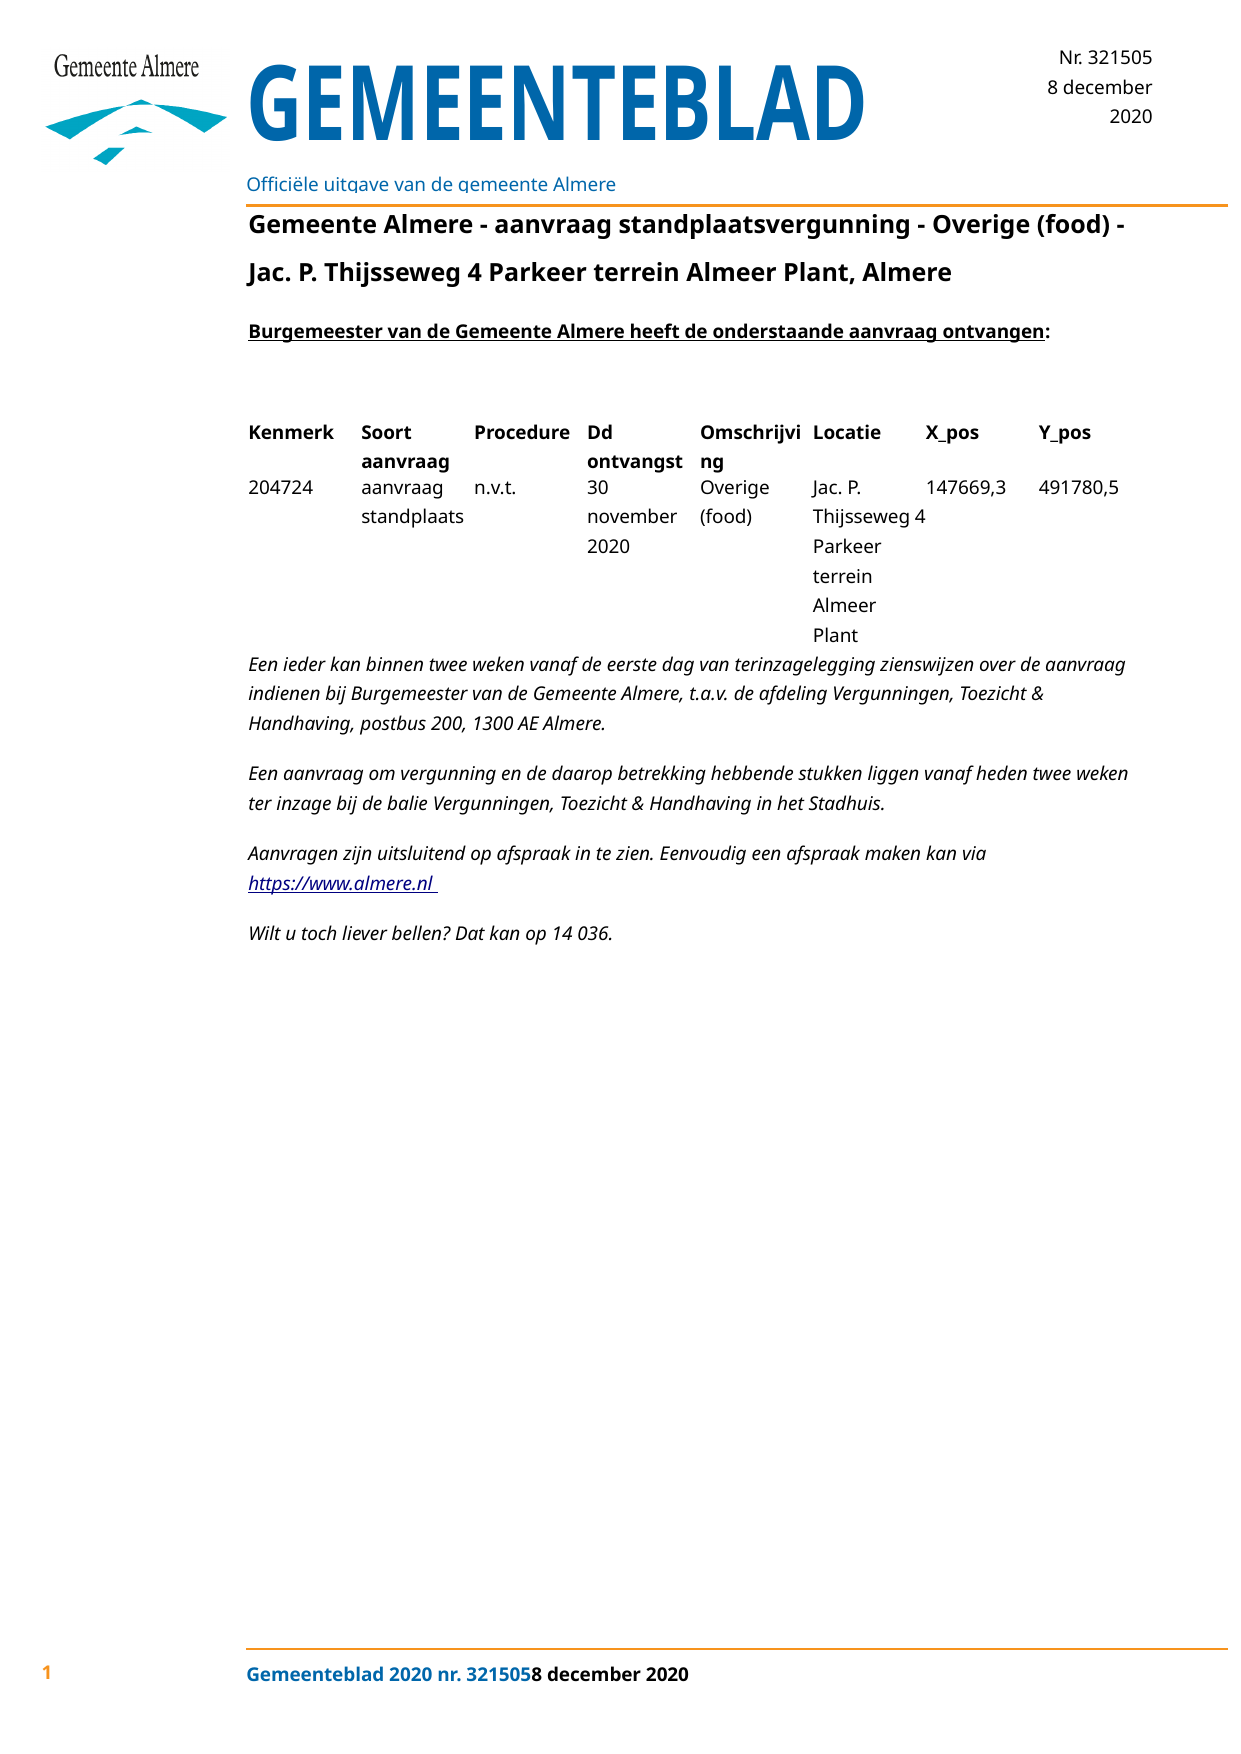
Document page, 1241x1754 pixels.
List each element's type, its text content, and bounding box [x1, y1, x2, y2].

table_header Soort aanvraag [361, 419, 474, 474]
text Burgemeester van de Gemeente Almere heeft de onderstaande aanvraag ontvangen: [248, 318, 1152, 344]
table_cell 204724 [248, 474, 361, 648]
text Wilt u toch liever bellen? Dat kan op 14 036. [248, 921, 1152, 946]
table_header Procedure [474, 419, 587, 474]
table_cell Overige (food) [700, 474, 813, 648]
table_header X_pos [926, 419, 1038, 474]
text Een ieder kan binnen twee weken vanaf de eerste dag van terinzagelegging zienswijzen over de aanvraag indienen bij Burgemeester van de Gemeente Almere, t.a.v. de afdeling Vergunningen, Toezicht & Handhaving, postbus 200, 1300 AE Almere. [248, 651, 1152, 736]
table_cell 491780,5 [1039, 474, 1152, 648]
table_cell n.v.t. [474, 474, 587, 648]
table_header Dd ontvangst [587, 419, 700, 474]
table_header Y_pos [1039, 419, 1152, 474]
table_cell 30 november 2020 [587, 474, 700, 648]
table_cell aanvraag standplaats [361, 474, 474, 648]
text Aanvragen zijn uitsluitend op afspraak in te zien. Eenvoudig een afspraak maken kan via https://www.almere.nl [248, 841, 1152, 896]
picture [41, 47, 231, 172]
table_header Kenmerk [248, 419, 361, 474]
table_header Omschrijving [700, 419, 813, 474]
text Gemeente Almere - aanvraag standplaatsvergunning - Overige (food) - Jac. P. Thijsseweg 4 Parkeer terrein Almeer Plant, Almere [248, 207, 1152, 288]
table_cell 147669,3 [926, 474, 1038, 648]
table_header Locatie [813, 419, 926, 474]
table_cell Jac. P. Thijsseweg 4 Parkeer terrein Almeer Plant [813, 474, 926, 648]
text Een aanvraag om vergunning en de daarop betrekking hebbende stukken liggen vanaf heden twee weken ter inzage bij de balie Vergunningen, Toezicht & Handhaving in het Stadhuis. [248, 761, 1152, 816]
